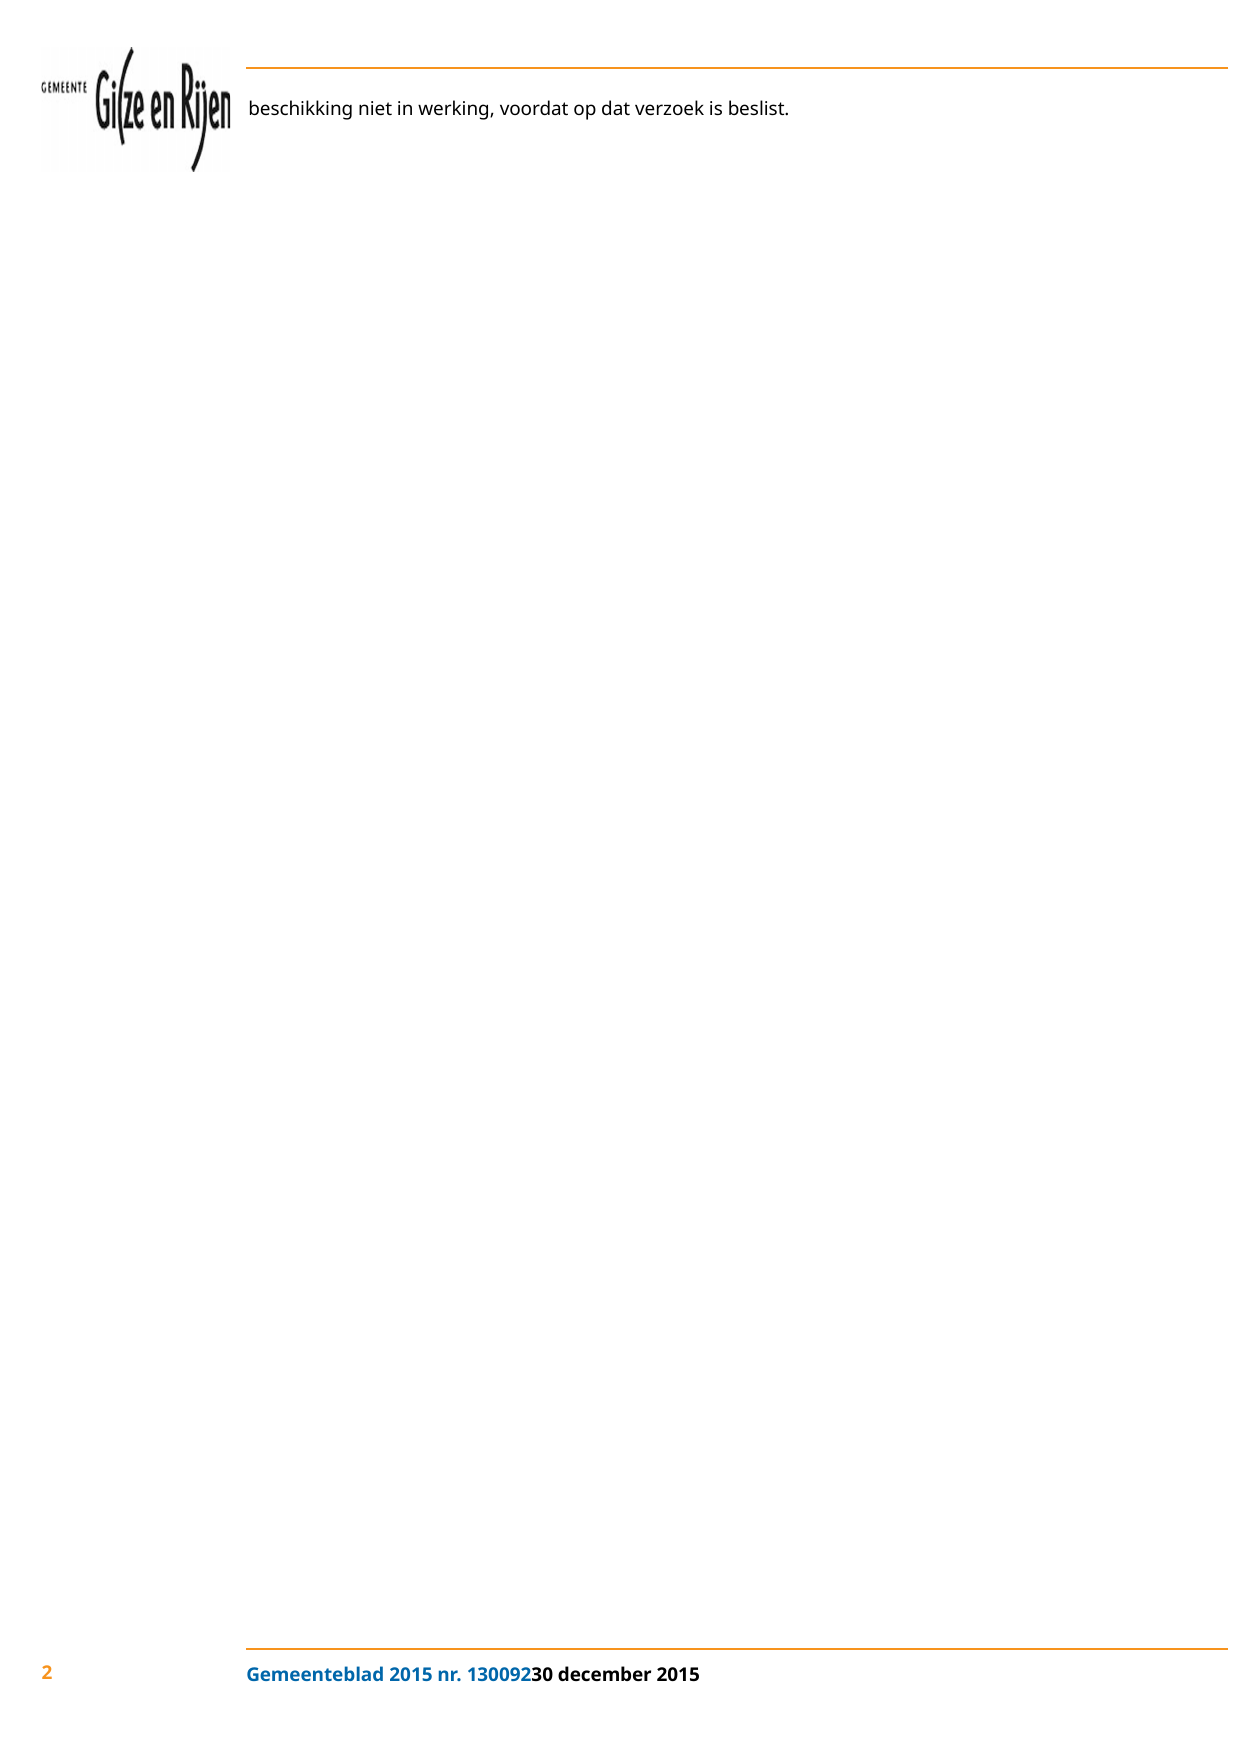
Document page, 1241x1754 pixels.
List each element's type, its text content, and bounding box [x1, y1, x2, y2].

text beschikking niet in werking, voordat op dat verzoek is beslist. [248, 95, 1152, 121]
picture [41, 47, 231, 172]
